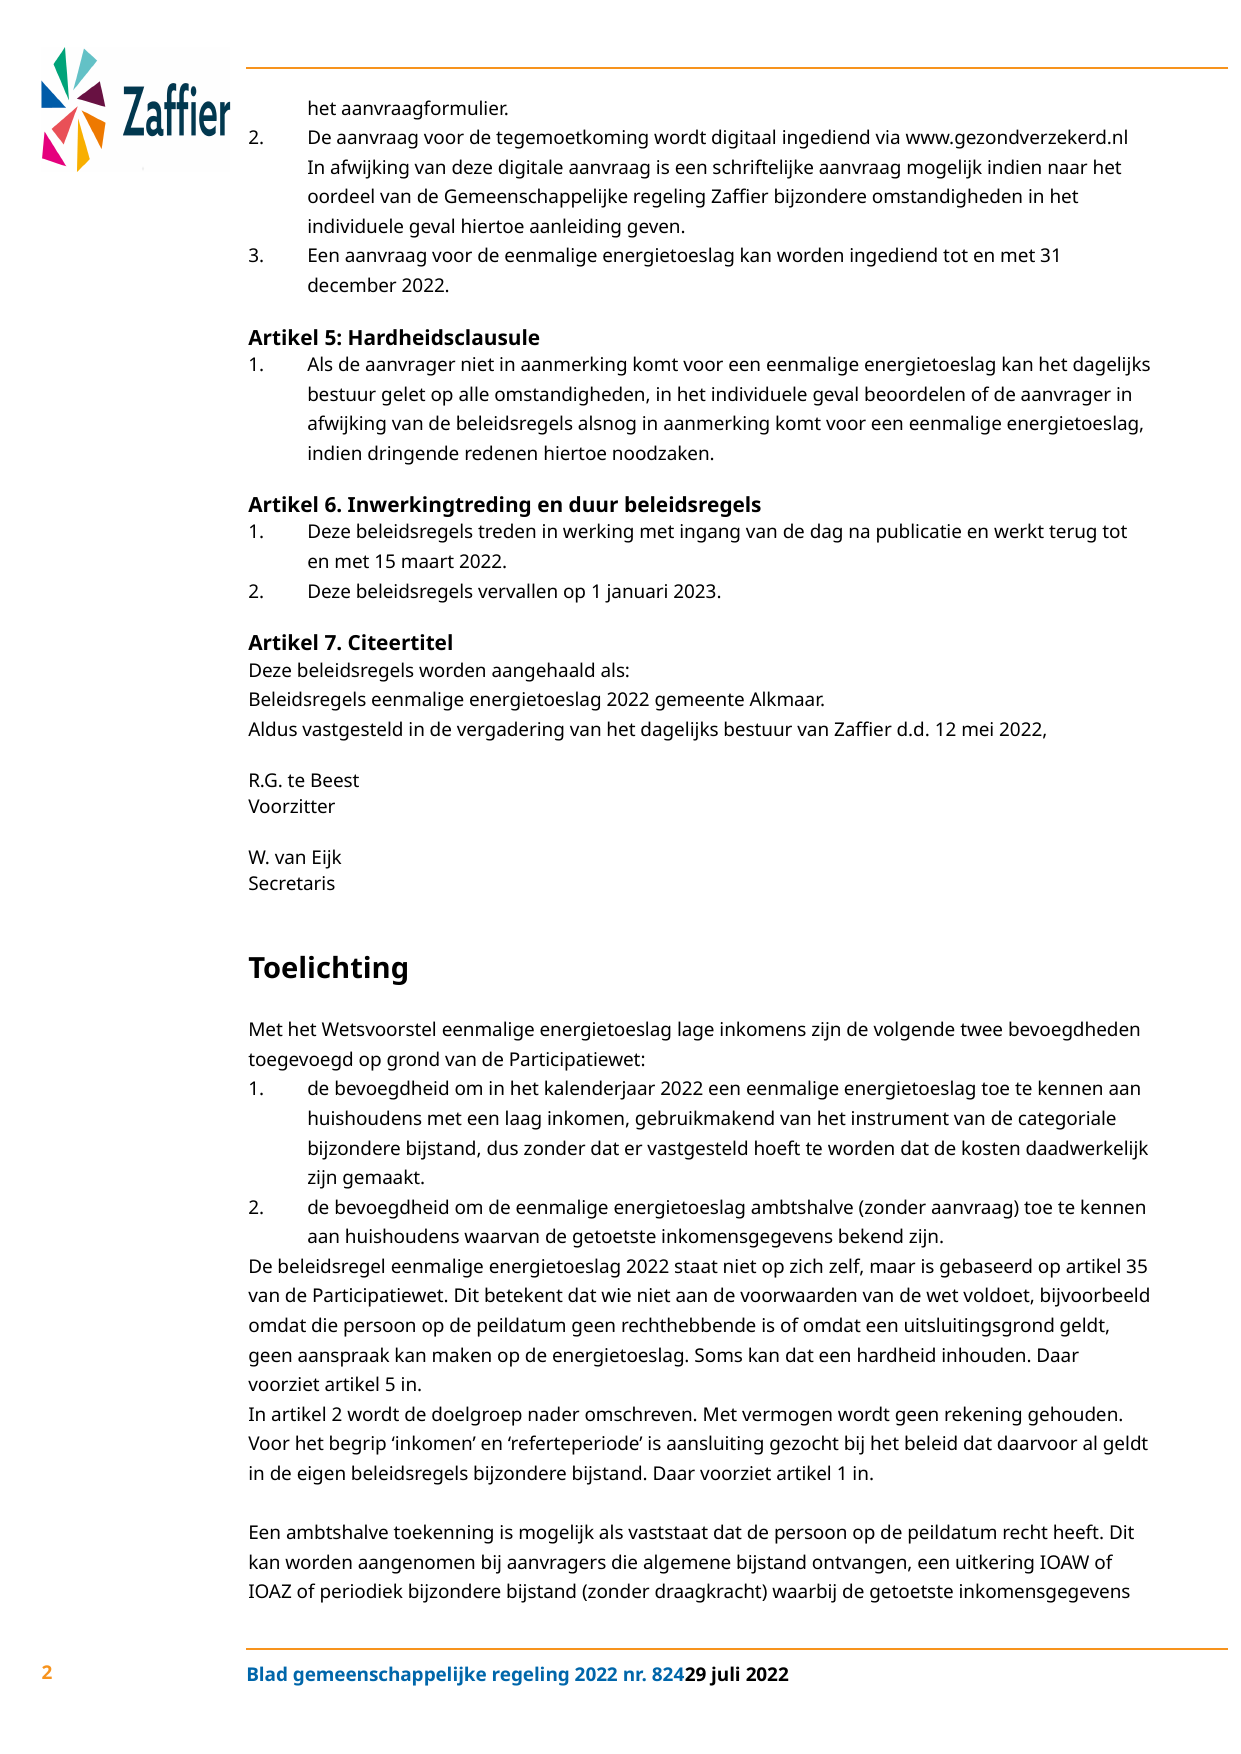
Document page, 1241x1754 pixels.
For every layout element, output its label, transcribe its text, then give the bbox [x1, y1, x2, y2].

text Een ambtshalve toekenning is mogelijk als vaststaat dat de persoon op de peildatum recht heeft. Dit kan worden aangenomen bij aanvragers die algemene bijstand ontvangen, een uitkering IOAW of IOAZ of periodiek bijzondere bijstand (zonder draagkracht) waarbij de getoetste inkomensgegevens [248, 1519, 1152, 1604]
list de bevoegdheid om in het kalenderjaar 2022 een eenmalige energietoeslag toe te kennen aan huishoudens met een laag inkomen, gebruikmakend van het instrument van de categoriale bijzondere bijstand, dus zonder dat er vastgesteld hoeft te worden dat de kosten daadwerkelijk zijn gemaakt. [248, 1076, 1152, 1190]
text Aldus vastgesteld in de vergadering van het dagelijks bestuur van Zaffier d.d. 12 mei 2022, [248, 716, 1152, 742]
list Deze beleidsregels vervallen op 1 januari 2023. [248, 578, 1152, 604]
list Deze beleidsregels treden in werking met ingang van de dag na publicatie en werkt terug tot en met 15 maart 2022. [248, 519, 1152, 574]
text W. van Eijk [248, 844, 1152, 870]
text R.G. te Beest [248, 767, 1152, 793]
text Beleidsregels eenmalige energietoeslag 2022 gemeente Alkmaar. [248, 686, 1152, 712]
text Secretaris [248, 870, 1152, 896]
text Artikel 5: Hardheidsclausule [248, 323, 1152, 351]
text Toelichting [248, 947, 1152, 987]
picture [41, 47, 231, 172]
text Deze beleidsregels worden aangehaald als: [248, 657, 1152, 682]
list De aanvraag voor de tegemoetkoming wordt digitaal ingediend via www.gezondverzekerd.nl In afwijking van deze digitale aanvraag is een schriftelijke aanvraag mogelijk indien naar het oordeel van de Gemeenschappelijke regeling Zaffier bijzondere omstandigheden in het individuele geval hiertoe aanleiding geven. [248, 124, 1152, 239]
text Artikel 7. Citeertitel [248, 628, 1152, 657]
list Als de aanvrager niet in aanmerking komt voor een eenmalige energietoeslag kan het dagelijks bestuur gelet op alle omstandigheden, in het individuele geval beoordelen of de aanvrager in afwijking van de beleidsregels alsnog in aanmerking komt voor een eenmalige energietoeslag, indien dringende redenen hiertoe noodzaken. [248, 351, 1152, 466]
text Artikel 6. Inwerkingtreding en duur beleidsregels [248, 490, 1152, 519]
text Met het Wetsvoorstel eenmalige energietoeslag lage inkomens zijn de volgende twee bevoegdheden toegevoegd op grond van de Participatiewet: [248, 1016, 1152, 1072]
text De beleidsregel eenmalige energietoeslag 2022 staat niet op zich zelf, maar is gebaseerd op artikel 35 van de Participatiewet. Dit betekent dat wie niet aan de voorwaarden van de wet voldoet, bijvoorbeeld omdat die persoon op de peildatum geen rechthebbende is of omdat een uitsluitingsgrond geldt, geen aanspraak kan maken op de energietoeslag. Soms kan dat een hardheid inhouden. Daar voorziet artikel 5 in. [248, 1253, 1152, 1397]
text Voorzitter [248, 793, 1152, 819]
list de bevoegdheid om de eenmalige energietoeslag ambtshalve (zonder aanvraag) toe te kennen aan huishoudens waarvan de getoetste inkomensgegevens bekend zijn. [248, 1194, 1152, 1249]
list het aanvraagformulier. [248, 95, 1152, 121]
list Een aanvraag voor de eenmalige energietoeslag kan worden ingediend tot en met 31 december 2022. [248, 243, 1152, 298]
text In artikel 2 wordt de doelgroep nader omschreven. Met vermogen wordt geen rekening gehouden. Voor het begrip ‘inkomen’ en ‘referteperiode’ is aansluiting gezocht bij het beleid dat daarvoor al geldt in de eigen beleidsregels bijzondere bijstand. Daar voorziet artikel 1 in. [248, 1401, 1152, 1486]
